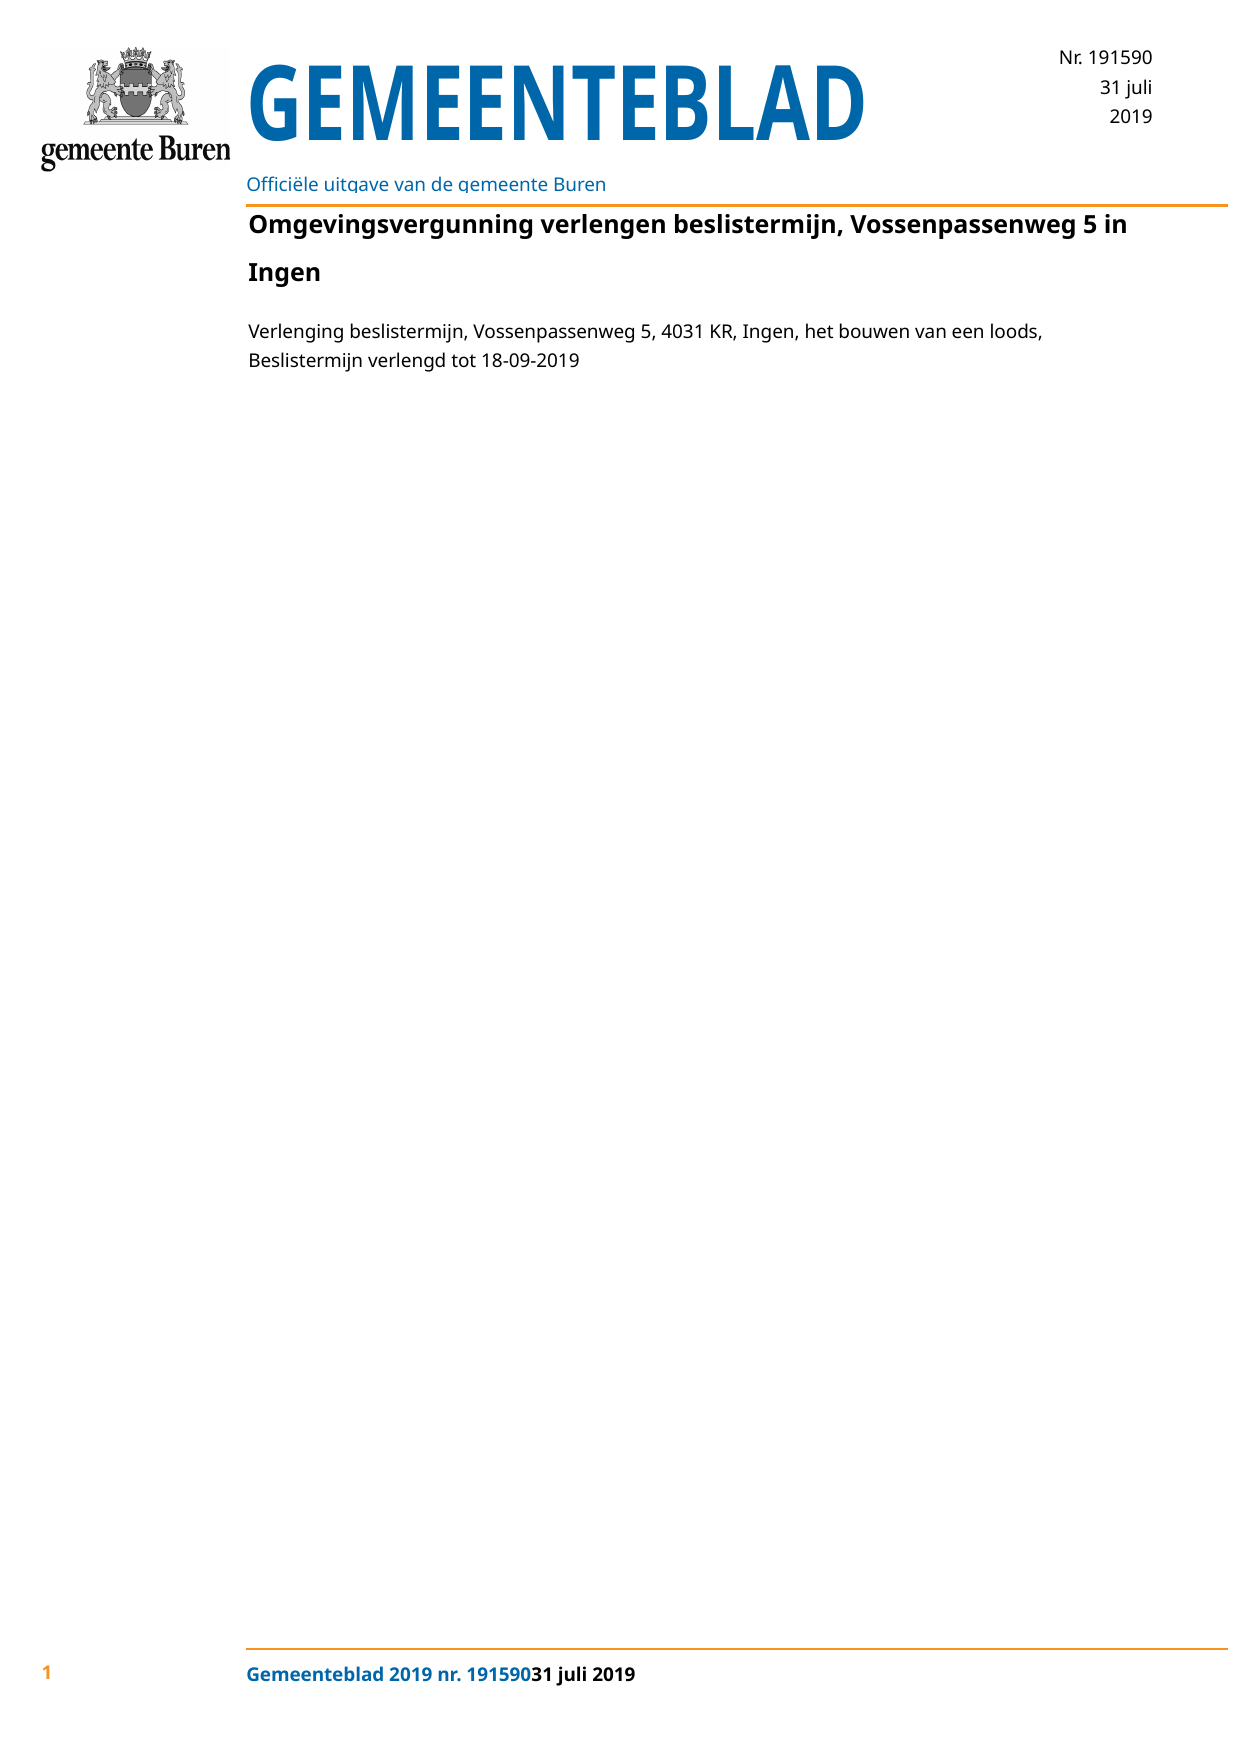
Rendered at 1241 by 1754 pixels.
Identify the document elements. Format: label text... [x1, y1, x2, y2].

text Verlenging beslistermijn, Vossenpassenweg 5, 4031 KR, Ingen, het bouwen van een loods, Beslistermijn verlengd tot 18-09-2019 [248, 318, 1152, 373]
text Omgevingsvergunning verlengen beslistermijn, Vossenpassenweg 5 in Ingen [248, 207, 1152, 288]
picture [41, 47, 231, 172]
